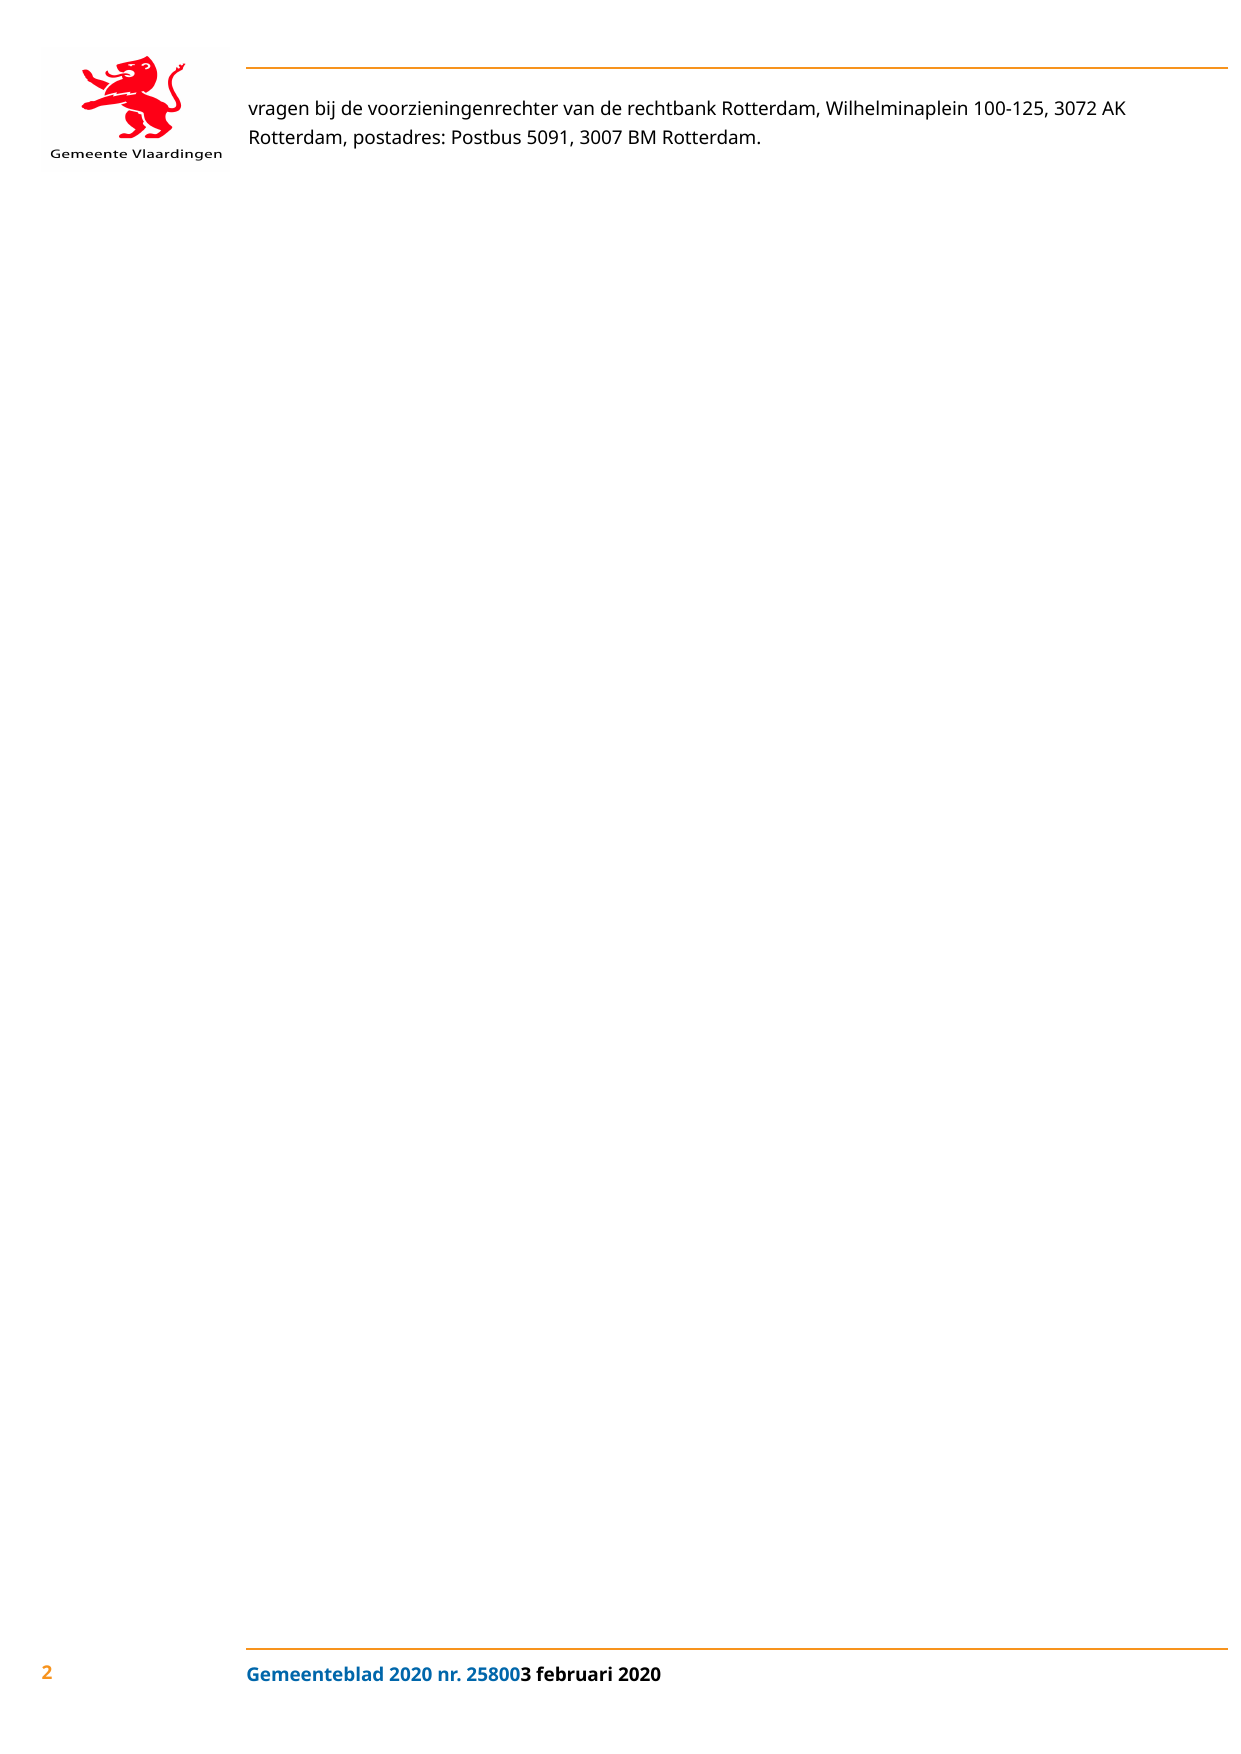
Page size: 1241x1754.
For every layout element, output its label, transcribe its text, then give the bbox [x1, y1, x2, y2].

text vragen bij de voorzieningenrechter van de rechtbank Rotterdam, Wilhelminaplein 100-125, 3072 AK Rotterdam, postadres: Postbus 5091, 3007 BM Rotterdam. [248, 95, 1152, 150]
picture [41, 47, 231, 172]
